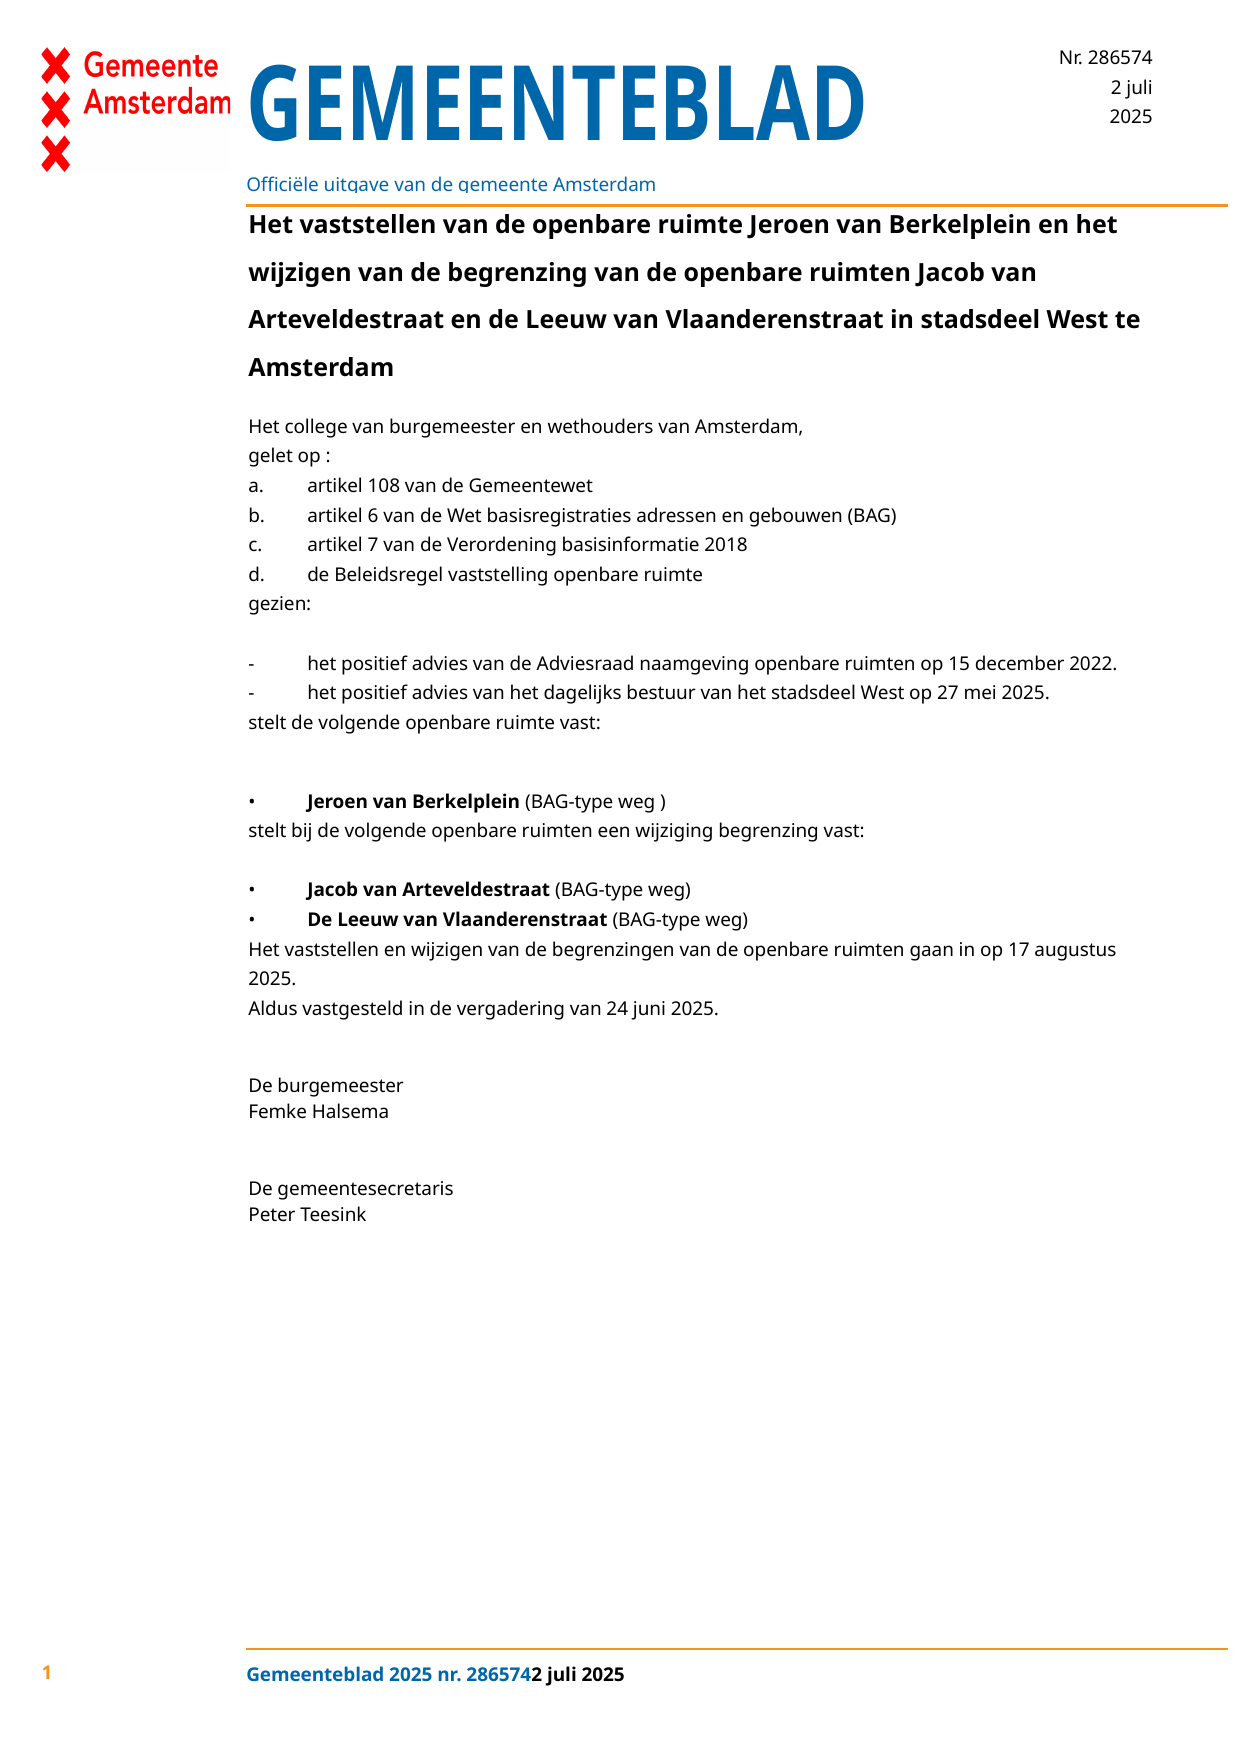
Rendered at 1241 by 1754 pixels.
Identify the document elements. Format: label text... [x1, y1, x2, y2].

text De gemeentesecretaris [248, 1175, 1152, 1201]
text Het vaststellen van de openbare ruimte Jeroen van Berkelplein en het wijzigen van de begrenzing van de openbare ruimten Jacob van Arteveldestraat en de Leeuw van Vlaanderenstraat in stadsdeel West te Amsterdam [248, 207, 1152, 384]
list Jeroen van Berkelplein (BAG-type weg ) [248, 788, 1152, 813]
text Het college van burgemeester en wethouders van Amsterdam, [248, 413, 1152, 439]
list De Leeuw van Vlaanderenstraat (BAG-type weg) [248, 906, 1152, 932]
text Het vaststellen en wijzigen van de begrenzingen van de openbare ruimten gaan in op 17 augustus 2025. [248, 936, 1152, 991]
list Jacob van Arteveldestraat (BAG-type weg) [248, 877, 1152, 902]
text De burgemeester [248, 1072, 1152, 1098]
text Aldus vastgesteld in de vergadering van 24 juni 2025. [248, 995, 1152, 1021]
text gezien: [248, 591, 1152, 616]
picture [41, 47, 231, 172]
list artikel 6 van de Wet basisregistraties adressen en gebouwen (BAG) [248, 502, 1152, 528]
list het positief advies van het dagelijks bestuur van het stadsdeel West op 27 mei 2025. [248, 679, 1152, 705]
text Femke Halsema [248, 1098, 1152, 1123]
text stelt de volgende openbare ruimte vast: [248, 709, 1152, 735]
text gelet op : [248, 443, 1152, 468]
text Peter Teesink [248, 1201, 1152, 1226]
list artikel 108 van de Gemeentewet [248, 472, 1152, 498]
text stelt bij de volgende openbare ruimten een wijziging begrenzing vast: [248, 817, 1152, 843]
list artikel 7 van de Verordening basisinformatie 2018 [248, 531, 1152, 557]
list het positief advies van de Adviesraad naamgeving openbare ruimten op 15 december 2022. [248, 650, 1152, 676]
list de Beleidsregel vaststelling openbare ruimte [248, 561, 1152, 587]
